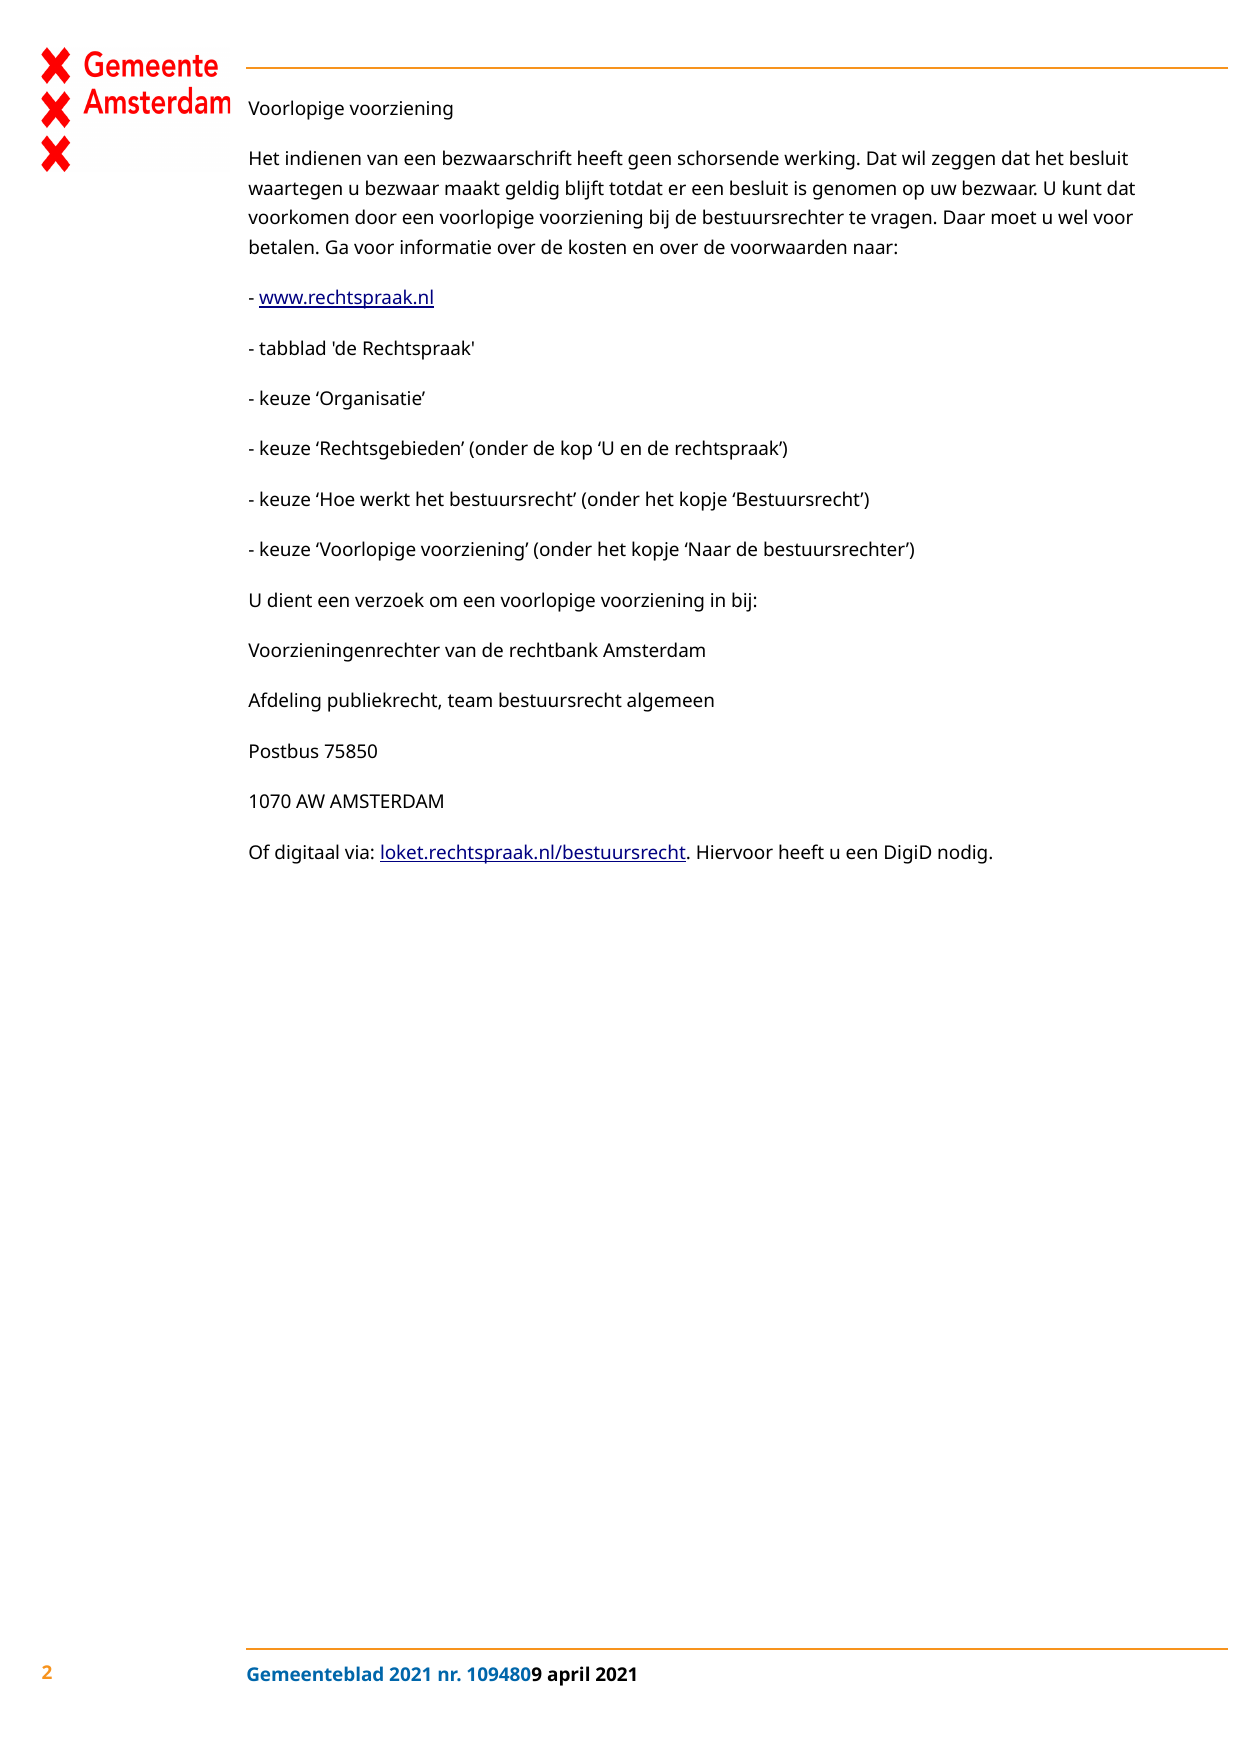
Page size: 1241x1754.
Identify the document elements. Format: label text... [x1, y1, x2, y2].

picture [41, 47, 231, 172]
text - keuze ‘Voorlopige voorziening’ (onder het kopje ‘Naar de bestuursrechter’) [248, 536, 1152, 562]
text - tabblad 'de Rechtspraak' [248, 335, 1152, 361]
text - keuze ‘Organisatie’ [248, 385, 1152, 411]
text Voorzieningenrechter van de rechtbank Amsterdam [248, 637, 1152, 663]
text 1070 AW AMSTERDAM [248, 788, 1152, 814]
text - keuze ‘Rechtsgebieden’ (onder de kop ‘U en de rechtspraak’) [248, 436, 1152, 461]
text Of digitaal via: loket.rechtspraak.nl/bestuursrecht. Hiervoor heeft u een DigiD nodig. [248, 839, 1152, 865]
text Voorlopige voorziening [248, 95, 1152, 121]
text Afdeling publiekrecht, team bestuursrecht algemeen [248, 688, 1152, 713]
text U dient een verzoek om een voorlopige voorziening in bij: [248, 587, 1152, 613]
text - keuze ‘Hoe werkt het bestuursrecht’ (onder het kopje ‘Bestuursrecht’) [248, 486, 1152, 512]
text Postbus 75850 [248, 738, 1152, 764]
text Het indienen van een bezwaarschrift heeft geen schorsende werking. Dat wil zeggen dat het besluit waartegen u bezwaar maakt geldig blijft totdat er een besluit is genomen op uw bezwaar. U kunt dat voorkomen door een voorlopige voorziening bij de bestuursrechter te vragen. Daar moet u wel voor betalen. Ga voor informatie over de kosten en over de voorwaarden naar: [248, 145, 1152, 260]
text - www.rechtspraak.nl [248, 284, 1152, 310]
